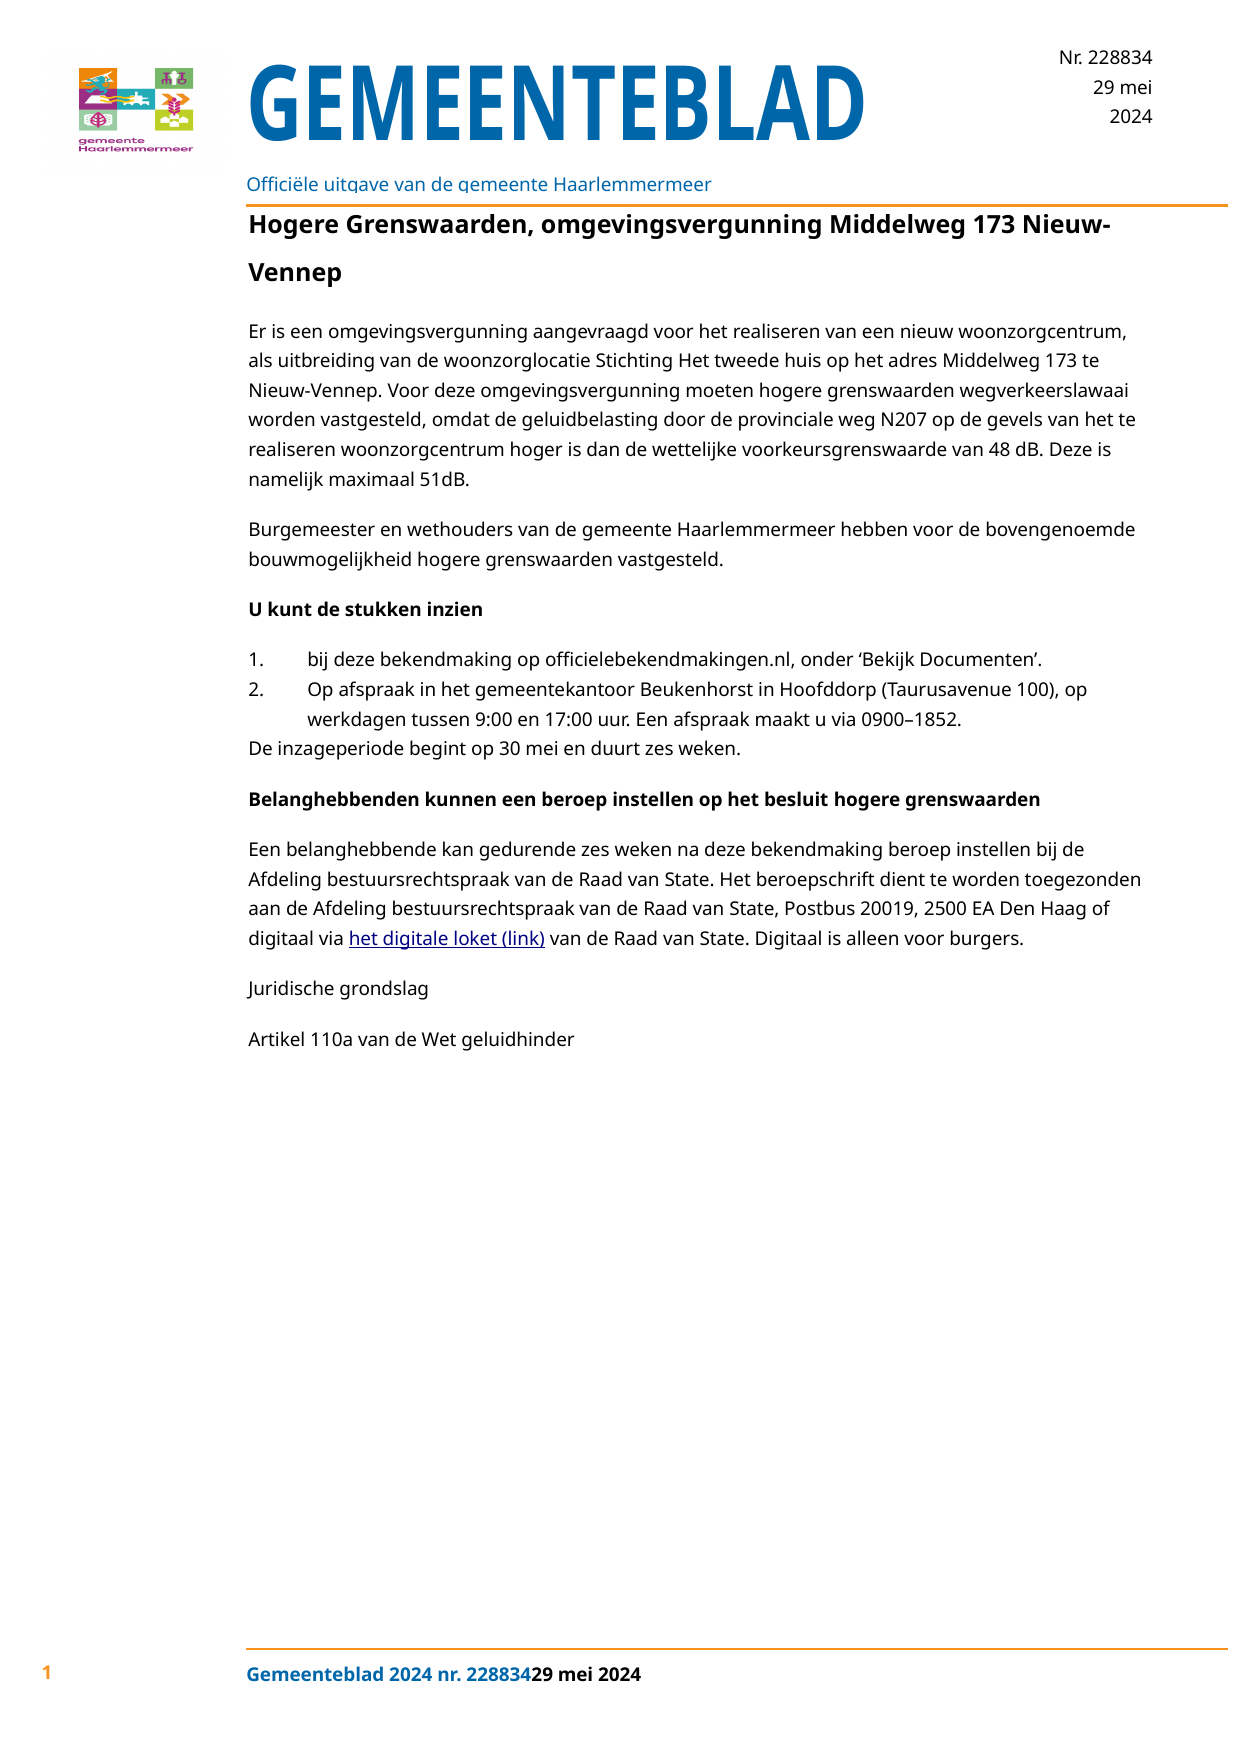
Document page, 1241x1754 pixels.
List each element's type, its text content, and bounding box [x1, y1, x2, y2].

list Op afspraak in het gemeentekantoor Beukenhorst in Hoofddorp (Taurusavenue 100), op werkdagen tussen 9:00 en 17:00 uur. Een afspraak maakt u via 0900–1852. [248, 676, 1152, 732]
text Hogere Grenswaarden, omgevingsvergunning Middelweg 173 Nieuw-Vennep [248, 207, 1152, 288]
text Er is een omgevingsvergunning aangevraagd voor het realiseren van een nieuw woonzorgcentrum, als uitbreiding van de woonzorglocatie Stichting Het tweede huis op het adres Middelweg 173 te Nieuw-Vennep. Voor deze omgevingsvergunning moeten hogere grenswaarden wegverkeerslawaai worden vastgesteld, omdat de geluidbelasting door de provinciale weg N207 op de gevels van het te realiseren woonzorgcentrum hoger is dan de wettelijke voorkeursgrenswaarde van 48 dB. Deze is namelijk maximaal 51dB. [248, 318, 1152, 492]
list bij deze bekendmaking op officielebekendmakingen.nl, onder ‘Bekijk Documenten’. [248, 647, 1152, 672]
text Juridische grondslag [248, 975, 1152, 1001]
text Een belanghebbende kan gedurende zes weken na deze bekendmaking beroep instellen bij de Afdeling bestuursrechtspraak van de Raad van State. Het beroepschrift dient te worden toegezonden aan de Afdeling bestuursrechtspraak van de Raad van State, Postbus 20019, 2500 EA Den Haag of digitaal via het digitale loket (link) van de Raad van State. Digitaal is alleen voor burgers. [248, 836, 1152, 951]
text Artikel 110a van de Wet geluidhinder [248, 1026, 1152, 1052]
text De inzageperiode begint op 30 mei en duurt zes weken. [248, 735, 1152, 761]
text Belanghebbenden kunnen een beroep instellen op het besluit hogere grenswaarden [248, 786, 1152, 812]
picture [41, 47, 231, 172]
text Burgemeester en wethouders van de gemeente Haarlemmermeer hebben voor de bovengenoemde bouwmogelijkheid hogere grenswaarden vastgesteld. [248, 516, 1152, 572]
text U kunt de stukken inzien [248, 596, 1152, 622]
